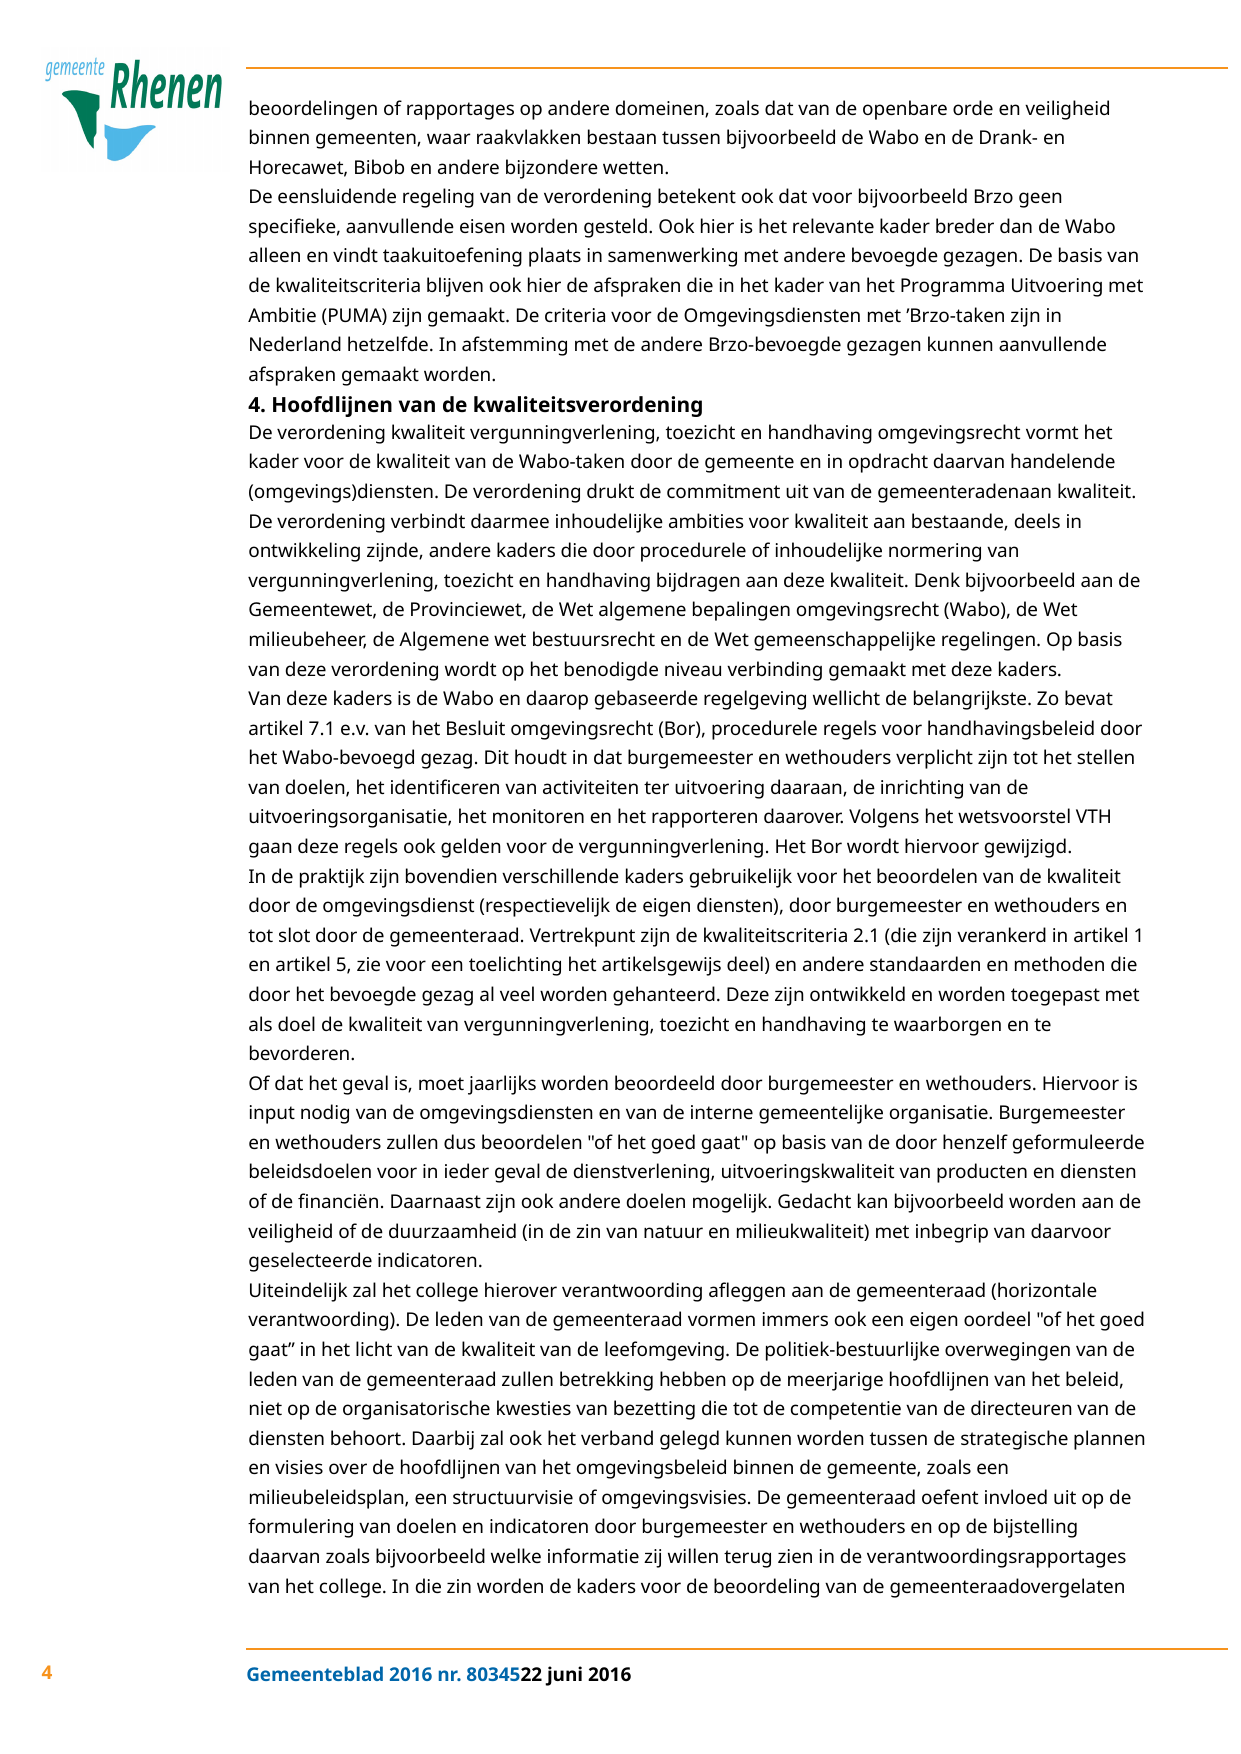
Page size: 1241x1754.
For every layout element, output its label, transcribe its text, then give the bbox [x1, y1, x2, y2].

text De verordening verbindt daarmee inhoudelijke ambities voor kwaliteit aan bestaande, deels in ontwikkeling zijnde, andere kaders die door procedurele of inhoudelijke normering van vergunningverlening, toezicht en handhaving bijdragen aan deze kwaliteit. Denk bijvoorbeeld aan de Gemeentewet, de Provinciewet, de Wet algemene bepalingen omgevingsrecht (Wabo), de Wet milieubeheer, de Algemene wet bestuursrecht en de Wet gemeenschappelijke regelingen. Op basis van deze verordening wordt op het benodigde niveau verbinding gemaakt met deze kaders. [248, 508, 1152, 681]
text Uiteindelijk zal het college hierover verantwoording afleggen aan de gemeenteraad (horizontale verantwoording). De leden van de gemeenteraad vormen immers ook een eigen oordeel "of het goed gaat” in het licht van de kwaliteit van de leefomgeving. De politiek-bestuurlijke overwegingen van de leden van de gemeenteraad zullen betrekking hebben op de meerjarige hoofdlijnen van het beleid, niet op de organisatorische kwesties van bezetting die tot de competentie van de directeuren van de diensten behoort. Daarbij zal ook het verband gelegd kunnen worden tussen de strategische plannen en visies over de hoofdlijnen van het omgevingsbeleid binnen de gemeente, zoals een milieubeleidsplan, een structuurvisie of omgevingsvisies. De gemeenteraad oefent invloed uit op de formulering van doelen en indicatoren door burgemeester en wethouders en op de bijstelling daarvan zoals bijvoorbeeld welke informatie zij willen terug zien in de verantwoordingsrapportages van het college. In die zin worden de kaders voor de beoordeling van de gemeenteraadovergelaten [248, 1277, 1152, 1598]
text Van deze kaders is de Wabo en daarop gebaseerde regelgeving wellicht de belangrijkste. Zo bevat artikel 7.1 e.v. van het Besluit omgevingsrecht (Bor), procedurele regels voor handhavingsbeleid door het Wabo-bevoegd gezag. Dit houdt in dat burgemeester en wethouders verplicht zijn tot het stellen van doelen, het identificeren van activiteiten ter uitvoering daaraan, de inrichting van de uitvoeringsorganisatie, het monitoren en het rapporteren daarover. Volgens het wetsvoorstel VTH gaan deze regels ook gelden voor de vergunningverlening. Het Bor wordt hiervoor gewijzigd. [248, 685, 1152, 859]
text De eensluidende regeling van de verordening betekent ook dat voor bijvoorbeeld Brzo geen specifieke, aanvullende eisen worden gesteld. Ook hier is het relevante kader breder dan de Wabo alleen en vindt taakuitoefening plaats in samenwerking met andere bevoegde gezagen. De basis van de kwaliteitscriteria blijven ook hier de afspraken die in het kader van het Programma Uitvoering met Ambitie (PUMA) zijn gemaakt. De criteria voor de Omgevingsdiensten met ’Brzo-taken zijn in Nederland hetzelfde. In afstemming met de andere Brzo-bevoegde gezagen kunnen aanvullende afspraken gemaakt worden. [248, 183, 1152, 387]
picture [41, 47, 231, 172]
text Of dat het geval is, moet jaarlijks worden beoordeeld door burgemeester en wethouders. Hiervoor is input nodig van de omgevingsdiensten en van de interne gemeentelijke organisatie. Burgemeester en wethouders zullen dus beoordelen "of het goed gaat" op basis van de door henzelf geformuleerde beleidsdoelen voor in ieder geval de dienstverlening, uitvoeringskwaliteit van producten en diensten of de financiën. Daarnaast zijn ook andere doelen mogelijk. Gedacht kan bijvoorbeeld worden aan de veiligheid of de duurzaamheid (in de zin van natuur en milieukwaliteit) met inbegrip van daarvoor geselecteerde indicatoren. [248, 1070, 1152, 1273]
text In de praktijk zijn bovendien verschillende kaders gebruikelijk voor het beoordelen van de kwaliteit door de omgevingsdienst (respectievelijk de eigen diensten), door burgemeester en wethouders en tot slot door de gemeenteraad. Vertrekpunt zijn de kwaliteitscriteria 2.1 (die zijn verankerd in artikel 1 en artikel 5, zie voor een toelichting het artikelsgewijs deel) en andere standaarden en methoden die door het bevoegde gezag al veel worden gehanteerd. Deze zijn ontwikkeld en worden toegepast met als doel de kwaliteit van vergunningverlening, toezicht en handhaving te waarborgen en te bevorderen. [248, 863, 1152, 1066]
text beoordelingen of rapportages op andere domeinen, zoals dat van de openbare orde en veiligheid binnen gemeenten, waar raakvlakken bestaan tussen bijvoorbeeld de Wabo en de Drank- en Horecawet, Bibob en andere bijzondere wetten. [248, 95, 1152, 180]
text De verordening kwaliteit vergunningverlening, toezicht en handhaving omgevingsrecht vormt het kader voor de kwaliteit van de Wabo-taken door de gemeente en in opdracht daarvan handelende (omgevings)diensten. De verordening drukt de commitment uit van de gemeenteradenaan kwaliteit. [248, 419, 1152, 504]
text 4. Hoofdlijnen van de kwaliteitsverordening [248, 391, 1152, 419]
